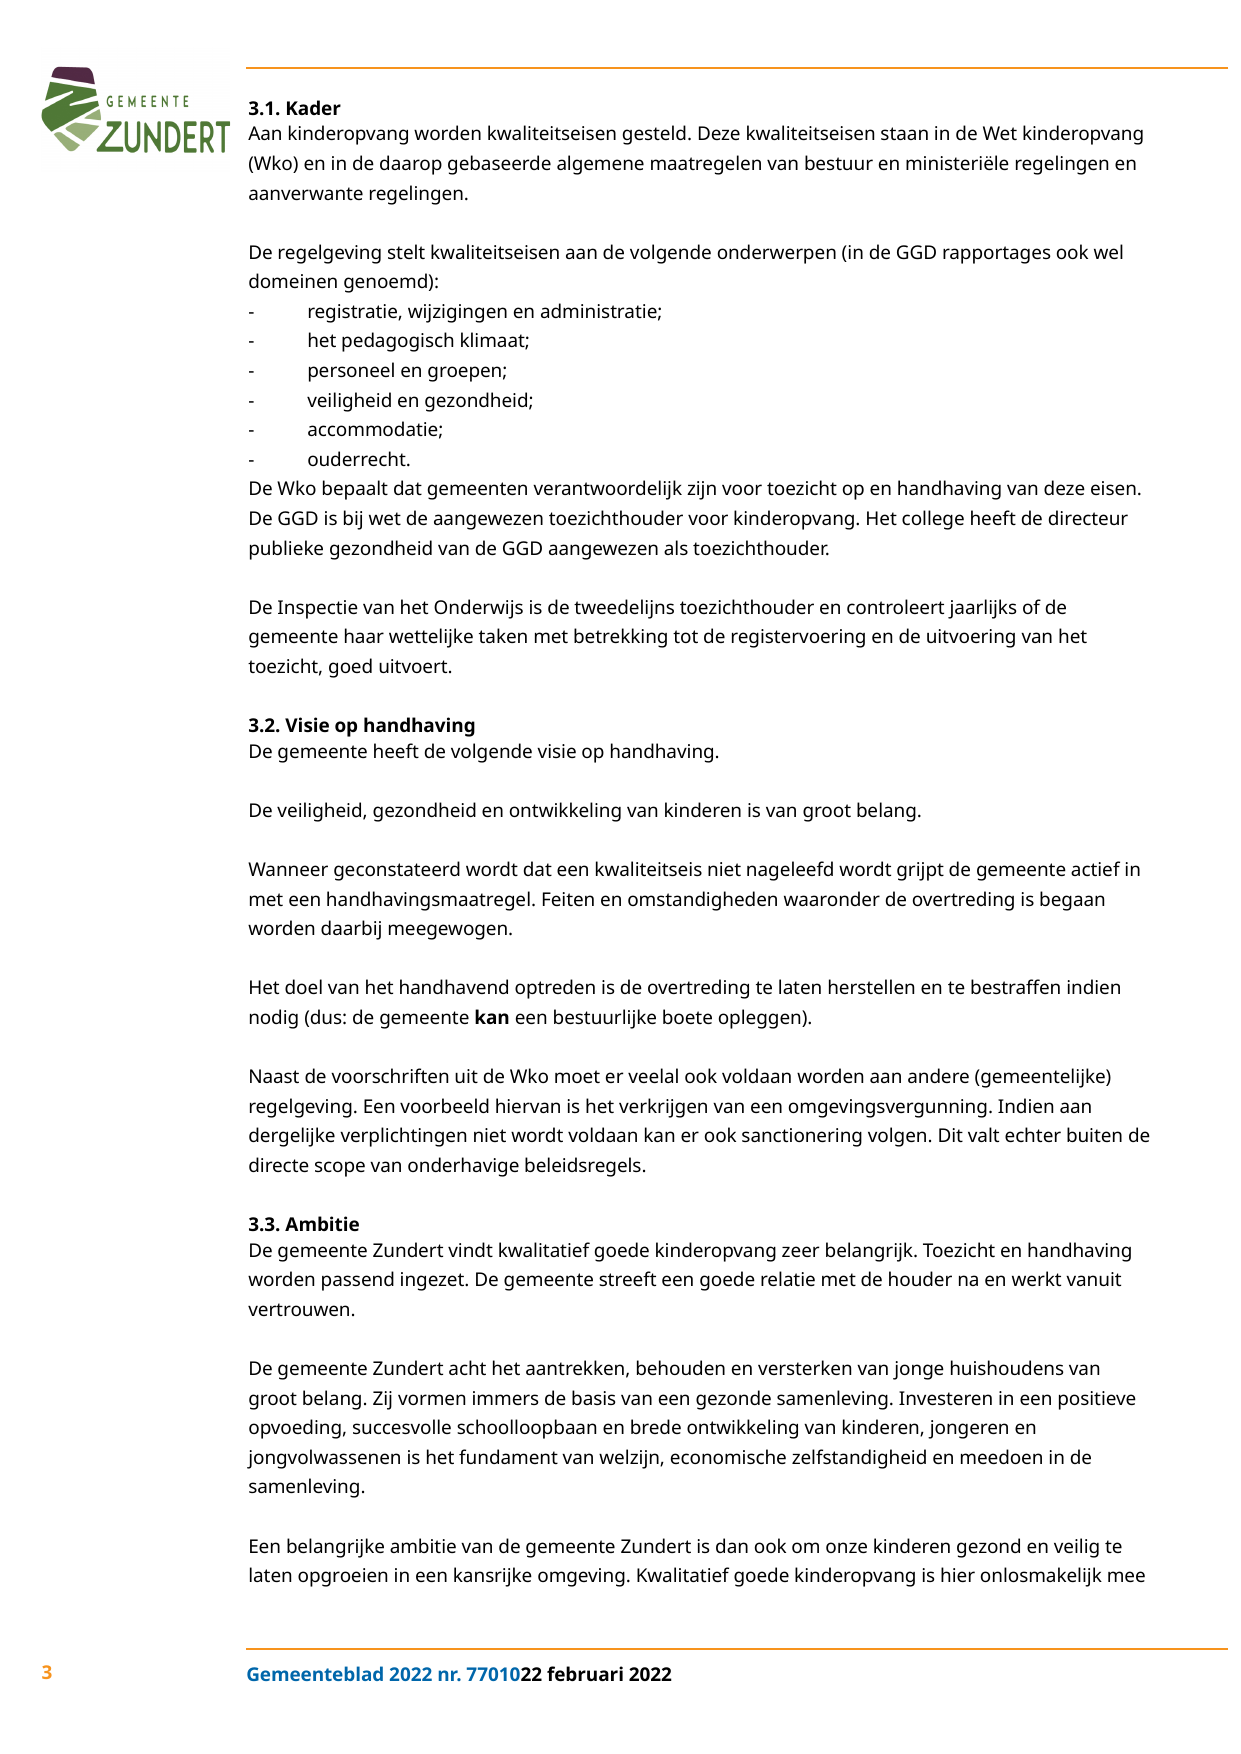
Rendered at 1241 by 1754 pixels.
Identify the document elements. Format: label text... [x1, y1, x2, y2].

list personeel en groepen; [248, 357, 1152, 383]
text De Wko bepaalt dat gemeenten verantwoordelijk zijn voor toezicht op en handhaving van deze eisen. De GGD is bij wet de aangewezen toezichthouder voor kinderopvang. Het college heeft de directeur publieke gezondheid van de GGD aangewezen als toezichthouder. [248, 476, 1152, 560]
text 3.3. Ambitie [248, 1211, 1152, 1237]
text De Inspectie van het Onderwijs is de tweedelijns toezichthouder en controleert jaarlijks of de gemeente haar wettelijke taken met betrekking tot de registervoering en de uitvoering van het toezicht, goed uitvoert. [248, 594, 1152, 679]
list registratie, wijzigingen en administratie; [248, 298, 1152, 324]
text De veiligheid, gezondheid en ontwikkeling van kinderen is van groot belang. [248, 797, 1152, 823]
list veiligheid en gezondheid; [248, 387, 1152, 412]
text Het doel van het handhavend optreden is de overtreding te laten herstellen en te bestraffen indien nodig (dus: de gemeente kan een bestuurlijke boete opleggen). [248, 974, 1152, 1030]
text Wanneer geconstateerd wordt dat een kwaliteitseis niet nageleefd wordt grijpt de gemeente actief in met een handhavingsmaatregel. Feiten en omstandigheden waaronder de overtreding is begaan worden daarbij meegewogen. [248, 856, 1152, 941]
text Aan kinderopvang worden kwaliteitseisen gesteld. Deze kwaliteitseisen staan in de Wet kinderopvang (Wko) en in de daarop gebaseerde algemene maatregelen van bestuur en ministeriële regelingen en aanverwante regelingen. [248, 121, 1152, 205]
text Naast de voorschriften uit de Wko moet er veelal ook voldaan worden aan andere (gemeentelijke) regelgeving. Een voorbeeld hiervan is het verkrijgen van een omgevingsvergunning. Indien aan dergelijke verplichtingen niet wordt voldaan kan er ook sanctionering volgen. Dit valt echter buiten de directe scope van onderhavige beleidsregels. [248, 1063, 1152, 1178]
picture [41, 47, 231, 172]
text De gemeente Zundert vindt kwalitatief goede kinderopvang zeer belangrijk. Toezicht en handhaving worden passend ingezet. De gemeente streeft een goede relatie met de houder na en werkt vanuit vertrouwen. [248, 1237, 1152, 1322]
text De regelgeving stelt kwaliteitseisen aan de volgende onderwerpen (in de GGD rapportages ook wel domeinen genoemd): [248, 239, 1152, 294]
list accommodatie; [248, 416, 1152, 442]
list ouderrecht. [248, 446, 1152, 472]
text 3.2. Visie op handhaving [248, 712, 1152, 738]
text De gemeente Zundert acht het aantrekken, behouden en versterken van jonge huishoudens van groot belang. Zij vormen immers de basis van een gezonde samenleving. Investeren in een positieve opvoeding, succesvolle schoolloopbaan en brede ontwikkeling van kinderen, jongeren en jongvolwassenen is het fundament van welzijn, economische zelfstandigheid en meedoen in de samenleving. [248, 1355, 1152, 1499]
text Een belangrijke ambitie van de gemeente Zundert is dan ook om onze kinderen gezond en veilig te laten opgroeien in een kansrijke omgeving. Kwalitatief goede kinderopvang is hier onlosmakelijk mee [248, 1533, 1152, 1588]
list het pedagogisch klimaat; [248, 328, 1152, 353]
text De gemeente heeft de volgende visie op handhaving. [248, 738, 1152, 764]
text 3.1. Kader [248, 95, 1152, 121]
